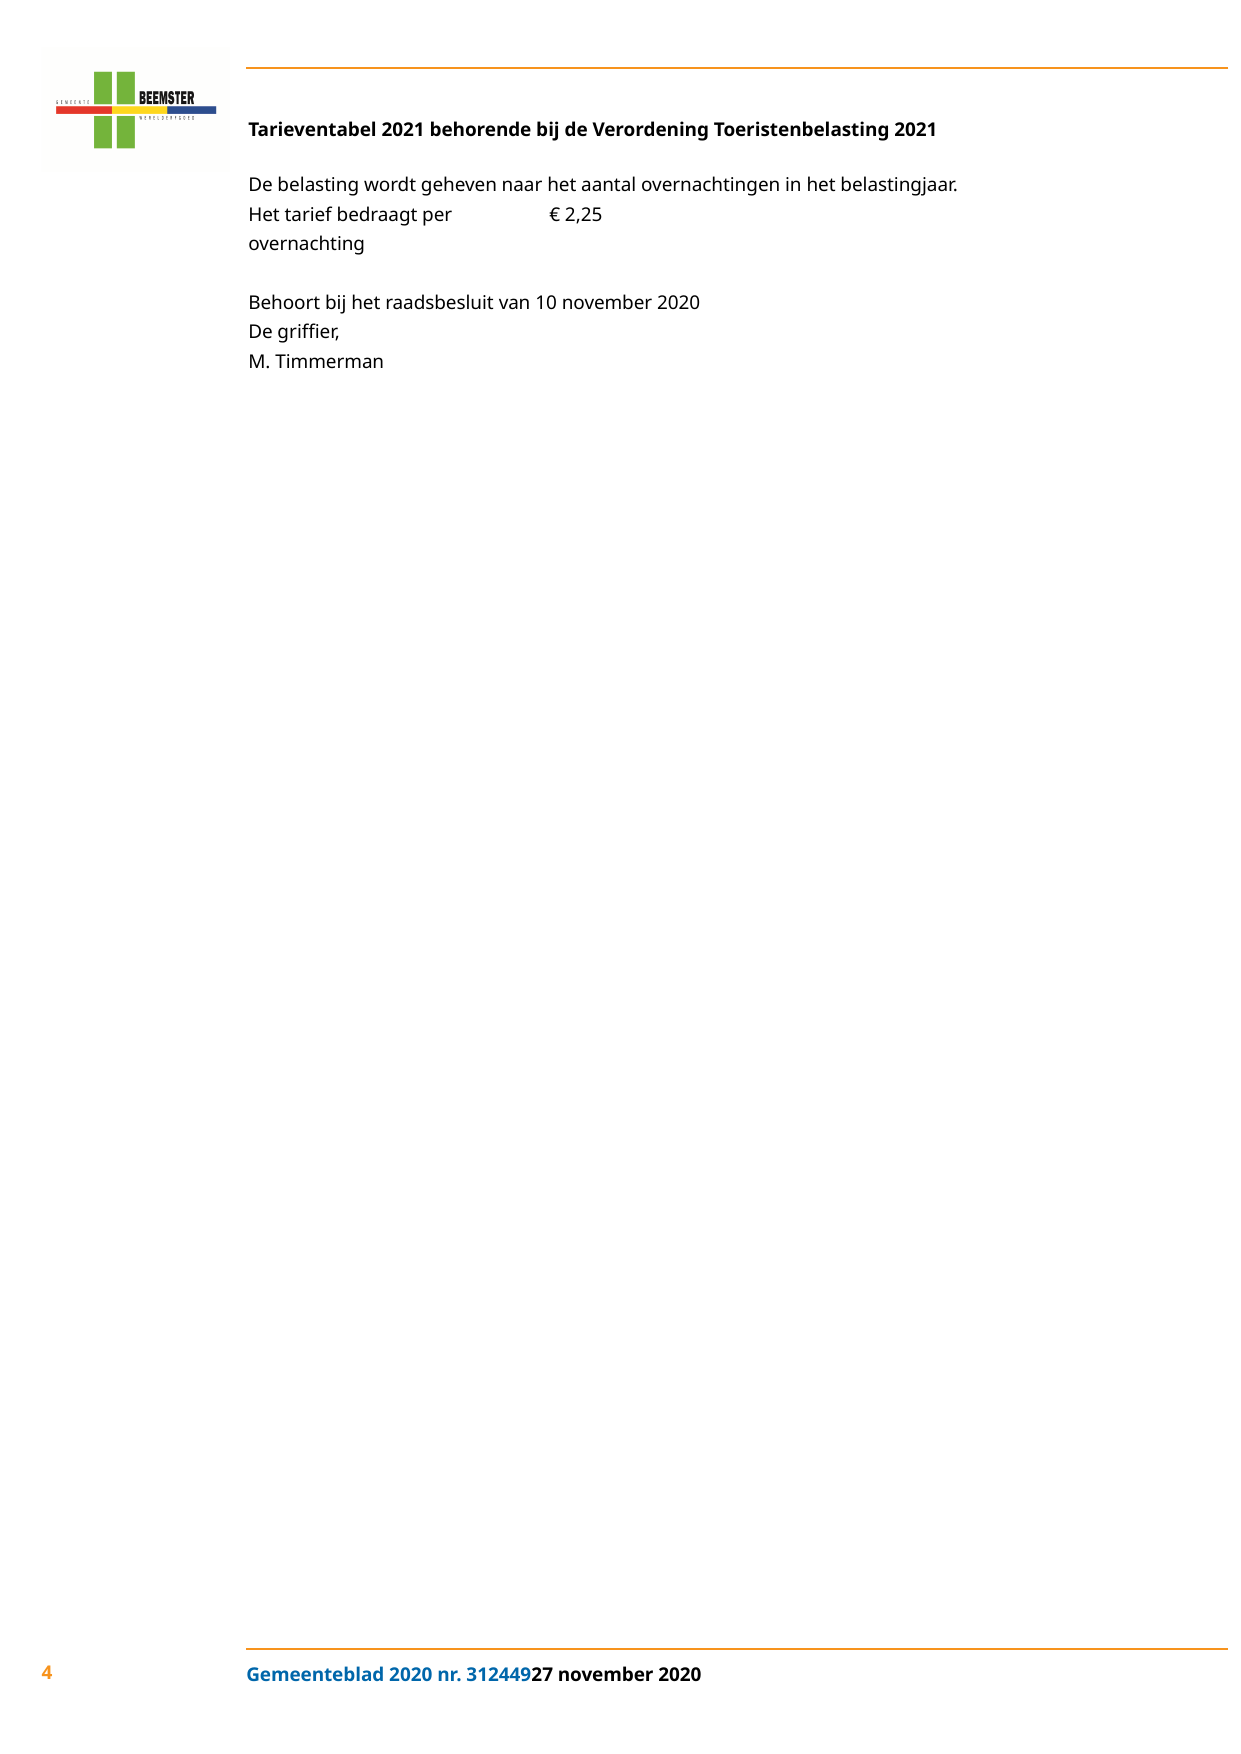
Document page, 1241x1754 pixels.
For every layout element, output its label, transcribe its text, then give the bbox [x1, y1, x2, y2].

table_header [850, 201, 1152, 256]
text De belasting wordt geheven naar het aantal overnachtingen in het belastingjaar. [248, 171, 1152, 197]
text Behoort bij het raadsbesluit van 10 november 2020 [248, 289, 1152, 314]
text De griffier, [248, 318, 1152, 344]
table_header Het tarief bedraagt per overnachting [248, 201, 549, 256]
text M. Timmerman [248, 348, 1152, 374]
table_header € 2,25 [549, 201, 850, 256]
text Tarieventabel 2021 behorende bij de Verordening Toeristenbelasting 2021 [248, 116, 1152, 141]
picture [41, 47, 231, 172]
